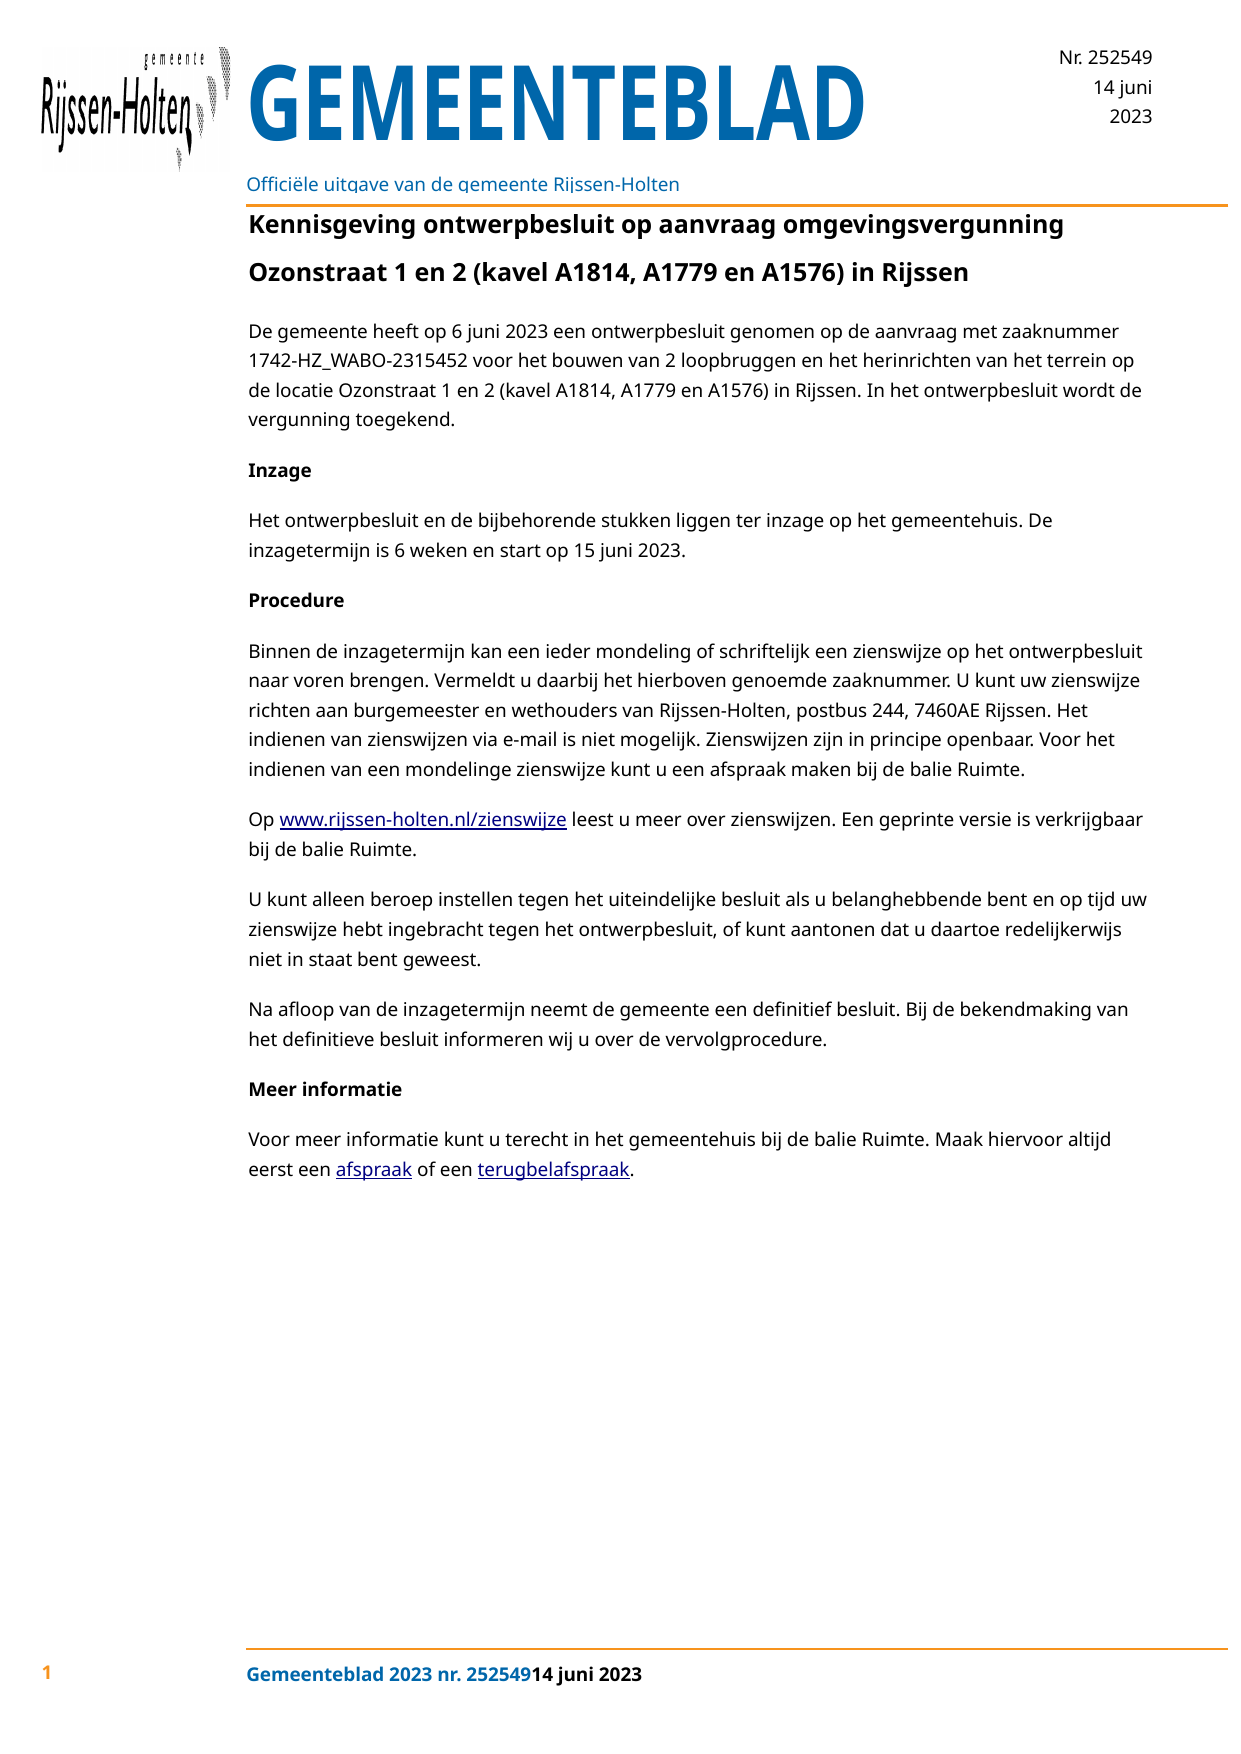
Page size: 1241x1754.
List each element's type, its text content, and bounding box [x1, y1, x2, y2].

text Na afloop van de inzagetermijn neemt de gemeente een definitief besluit. Bij de bekendmaking van het definitieve besluit informeren wij u over de vervolgprocedure. [248, 996, 1152, 1052]
text Voor meer informatie kunt u terecht in het gemeentehuis bij de balie Ruimte. Maak hiervoor altijd eerst een afspraak of een terugbelafspraak. [248, 1127, 1152, 1182]
text Binnen de inzagetermijn kan een ieder mondeling of schriftelijk een zienswijze op het ontwerpbesluit naar voren brengen. Vermeldt u daarbij het hierboven genoemde zaaknummer. U kunt uw zienswijze richten aan burgemeester en wethouders van Rijssen-Holten, postbus 244, 7460AE Rijssen. Het indienen van zienswijzen via e-mail is niet mogelijk. Zienswijzen zijn in principe openbaar. Voor het indienen van een mondelinge zienswijze kunt u een afspraak maken bij de balie Ruimte. [248, 638, 1152, 782]
text Inzage [248, 457, 1152, 483]
text U kunt alleen beroep instellen tegen het uiteindelijke besluit als u belanghebbende bent en op tijd uw zienswijze hebt ingebracht tegen het ontwerpbesluit, of kunt aantonen dat u daartoe redelijkerwijs niet in staat bent geweest. [248, 887, 1152, 972]
text Meer informatie [248, 1076, 1152, 1102]
text De gemeente heeft op 6 juni 2023 een ontwerpbesluit genomen op de aanvraag met zaaknummer 1742-HZ_WABO-2315452 voor het bouwen van 2 loopbruggen en het herinrichten van het terrein op de locatie Ozonstraat 1 en 2 (kavel A1814, A1779 en A1576) in Rijssen. In het ontwerpbesluit wordt de vergunning toegekend. [248, 318, 1152, 432]
text Kennisgeving ontwerpbesluit op aanvraag omgevingsvergunning Ozonstraat 1 en 2 (kavel A1814, A1779 en A1576) in Rijssen [248, 207, 1152, 288]
text Op www.rijssen-holten.nl/zienswijze leest u meer over zienswijzen. Een geprinte versie is verkrijgbaar bij de balie Ruimte. [248, 807, 1152, 862]
text Het ontwerpbesluit en de bijbehorende stukken liggen ter inzage op het gemeentehuis. De inzagetermijn is 6 weken en start op 15 juni 2023. [248, 507, 1152, 563]
picture [41, 47, 231, 172]
text Procedure [248, 587, 1152, 613]
